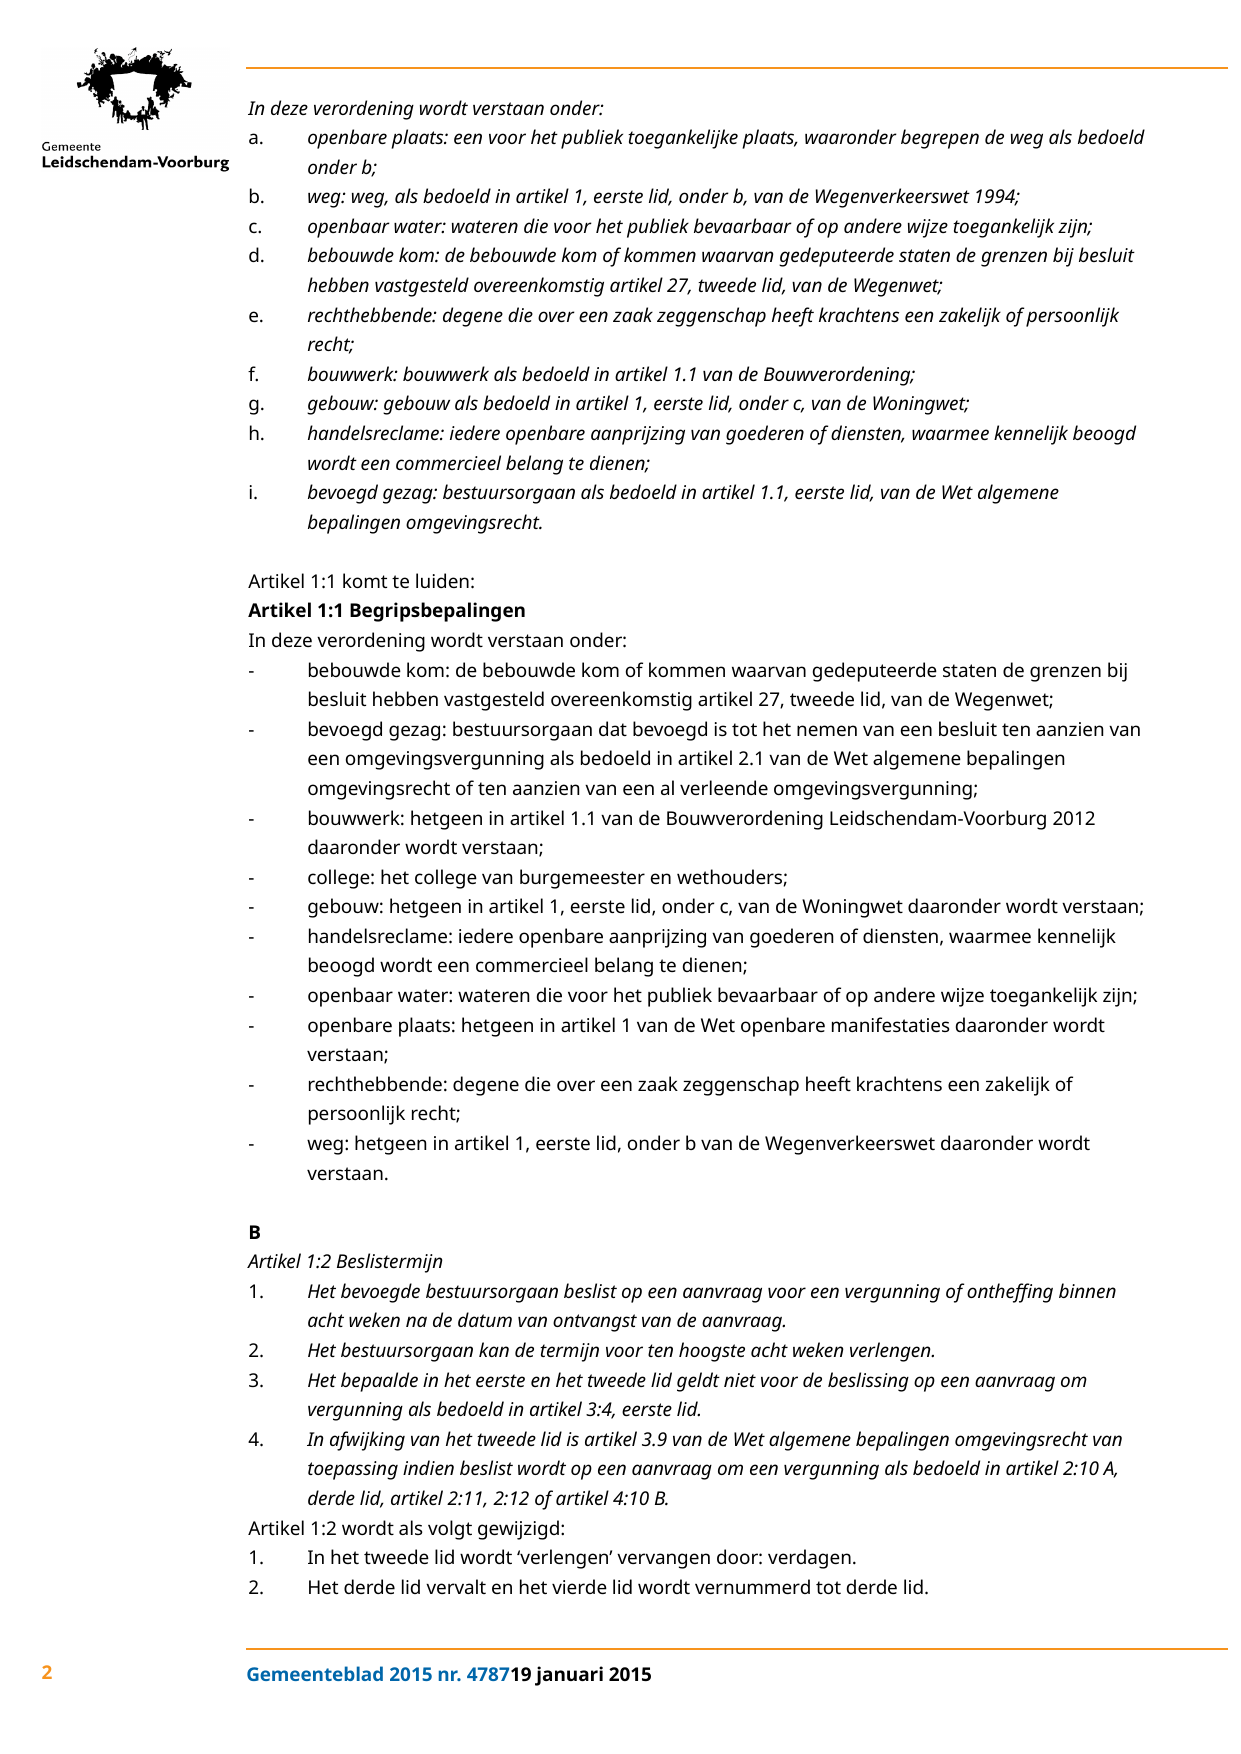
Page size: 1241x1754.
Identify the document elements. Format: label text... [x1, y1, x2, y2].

list college: het college van burgemeester en wethouders; [248, 864, 1152, 890]
list bevoegd gezag: bestuursorgaan dat bevoegd is tot het nemen van een besluit ten aanzien van een omgevingsvergunning als bedoeld in artikel 2.1 van de Wet algemene bepalingen omgevingsrecht of ten aanzien van een al verleende omgevingsvergunning; [248, 716, 1152, 801]
list weg: hetgeen in artikel 1, eerste lid, onder b van de Wegenverkeerswet daaronder wordt verstaan. [248, 1130, 1152, 1186]
list bouwwerk: hetgeen in artikel 1.1 van de Bouwverordening Leidschendam-Voorburg 2012 daaronder wordt verstaan; [248, 805, 1152, 860]
list handelsreclame: iedere openbare aanprijzing van goederen of diensten, waarmee kennelijk beoogd wordt een commercieel belang te dienen; [248, 420, 1152, 476]
list In het tweede lid wordt ‘verlengen’ vervangen door: verdagen. [248, 1544, 1152, 1570]
text Artikel 1:1 Begripsbepalingen [248, 598, 1152, 623]
list bebouwde kom: de bebouwde kom of kommen waarvan gedeputeerde staten de grenzen bij besluit hebben vastgesteld overeenkomstig artikel 27, tweede lid, van de Wegenwet; [248, 657, 1152, 712]
text In deze verordening wordt verstaan onder: [248, 95, 1152, 121]
list bevoegd gezag: bestuursorgaan als bedoeld in artikel 1.1, eerste lid, van de Wet algemene bepalingen omgevingsrecht. [248, 479, 1152, 535]
text Artikel 1:1 komt te luiden: [248, 568, 1152, 594]
list In afwijking van het tweede lid is artikel 3.9 van de Wet algemene bepalingen omgevingsrecht van toepassing indien beslist wordt op een aanvraag om een vergunning als bedoeld in artikel 2:10 A, derde lid, artikel 2:11, 2:12 of artikel 4:10 B. [248, 1426, 1152, 1511]
list bebouwde kom: de bebouwde kom of kommen waarvan gedeputeerde staten de grenzen bij besluit hebben vastgesteld overeenkomstig artikel 27, tweede lid, van de Wegenwet; [248, 243, 1152, 298]
list rechthebbende: degene die over een zaak zeggenschap heeft krachtens een zakelijk of persoonlijk recht; [248, 1071, 1152, 1126]
list Het bevoegde bestuursorgaan beslist op een aanvraag voor een vergunning of ontheffing binnen acht weken na de datum van ontvangst van de aanvraag. [248, 1278, 1152, 1333]
list Het bestuursorgaan kan de termijn voor ten hoogste acht weken verlengen. [248, 1337, 1152, 1363]
list openbare plaats: een voor het publiek toegankelijke plaats, waaronder begrepen de weg als bedoeld onder b; [248, 124, 1152, 180]
list handelsreclame: iedere openbare aanprijzing van goederen of diensten, waarmee kennelijk beoogd wordt een commercieel belang te dienen; [248, 923, 1152, 978]
text Artikel 1:2 wordt als volgt gewijzigd: [248, 1515, 1152, 1541]
list weg: weg, als bedoeld in artikel 1, eerste lid, onder b, van de Wegenverkeerswet 1994; [248, 183, 1152, 209]
picture [41, 47, 231, 172]
list gebouw: hetgeen in artikel 1, eerste lid, onder c, van de Woningwet daaronder wordt verstaan; [248, 893, 1152, 919]
list gebouw: gebouw als bedoeld in artikel 1, eerste lid, onder c, van de Woningwet; [248, 391, 1152, 416]
list openbaar water: wateren die voor het publiek bevaarbaar of op andere wijze toegankelijk zijn; [248, 982, 1152, 1008]
list Het derde lid vervalt en het vierde lid wordt vernummerd tot derde lid. [248, 1574, 1152, 1600]
list openbare plaats: hetgeen in artikel 1 van de Wet openbare manifestaties daaronder wordt verstaan; [248, 1012, 1152, 1067]
list bouwwerk: bouwwerk als bedoeld in artikel 1.1 van de Bouwverordening; [248, 361, 1152, 387]
list Het bepaalde in het eerste en het tweede lid geldt niet voor de beslissing op een aanvraag om vergunning als bedoeld in artikel 3:4, eerste lid. [248, 1367, 1152, 1422]
list openbaar water: wateren die voor het publiek bevaarbaar of op andere wijze toegankelijk zijn; [248, 213, 1152, 239]
text In deze verordening wordt verstaan onder: [248, 627, 1152, 653]
text B [248, 1219, 1152, 1245]
list rechthebbende: degene die over een zaak zeggenschap heeft krachtens een zakelijk of persoonlijk recht; [248, 302, 1152, 357]
text Artikel 1:2 Beslistermijn [248, 1248, 1152, 1274]
